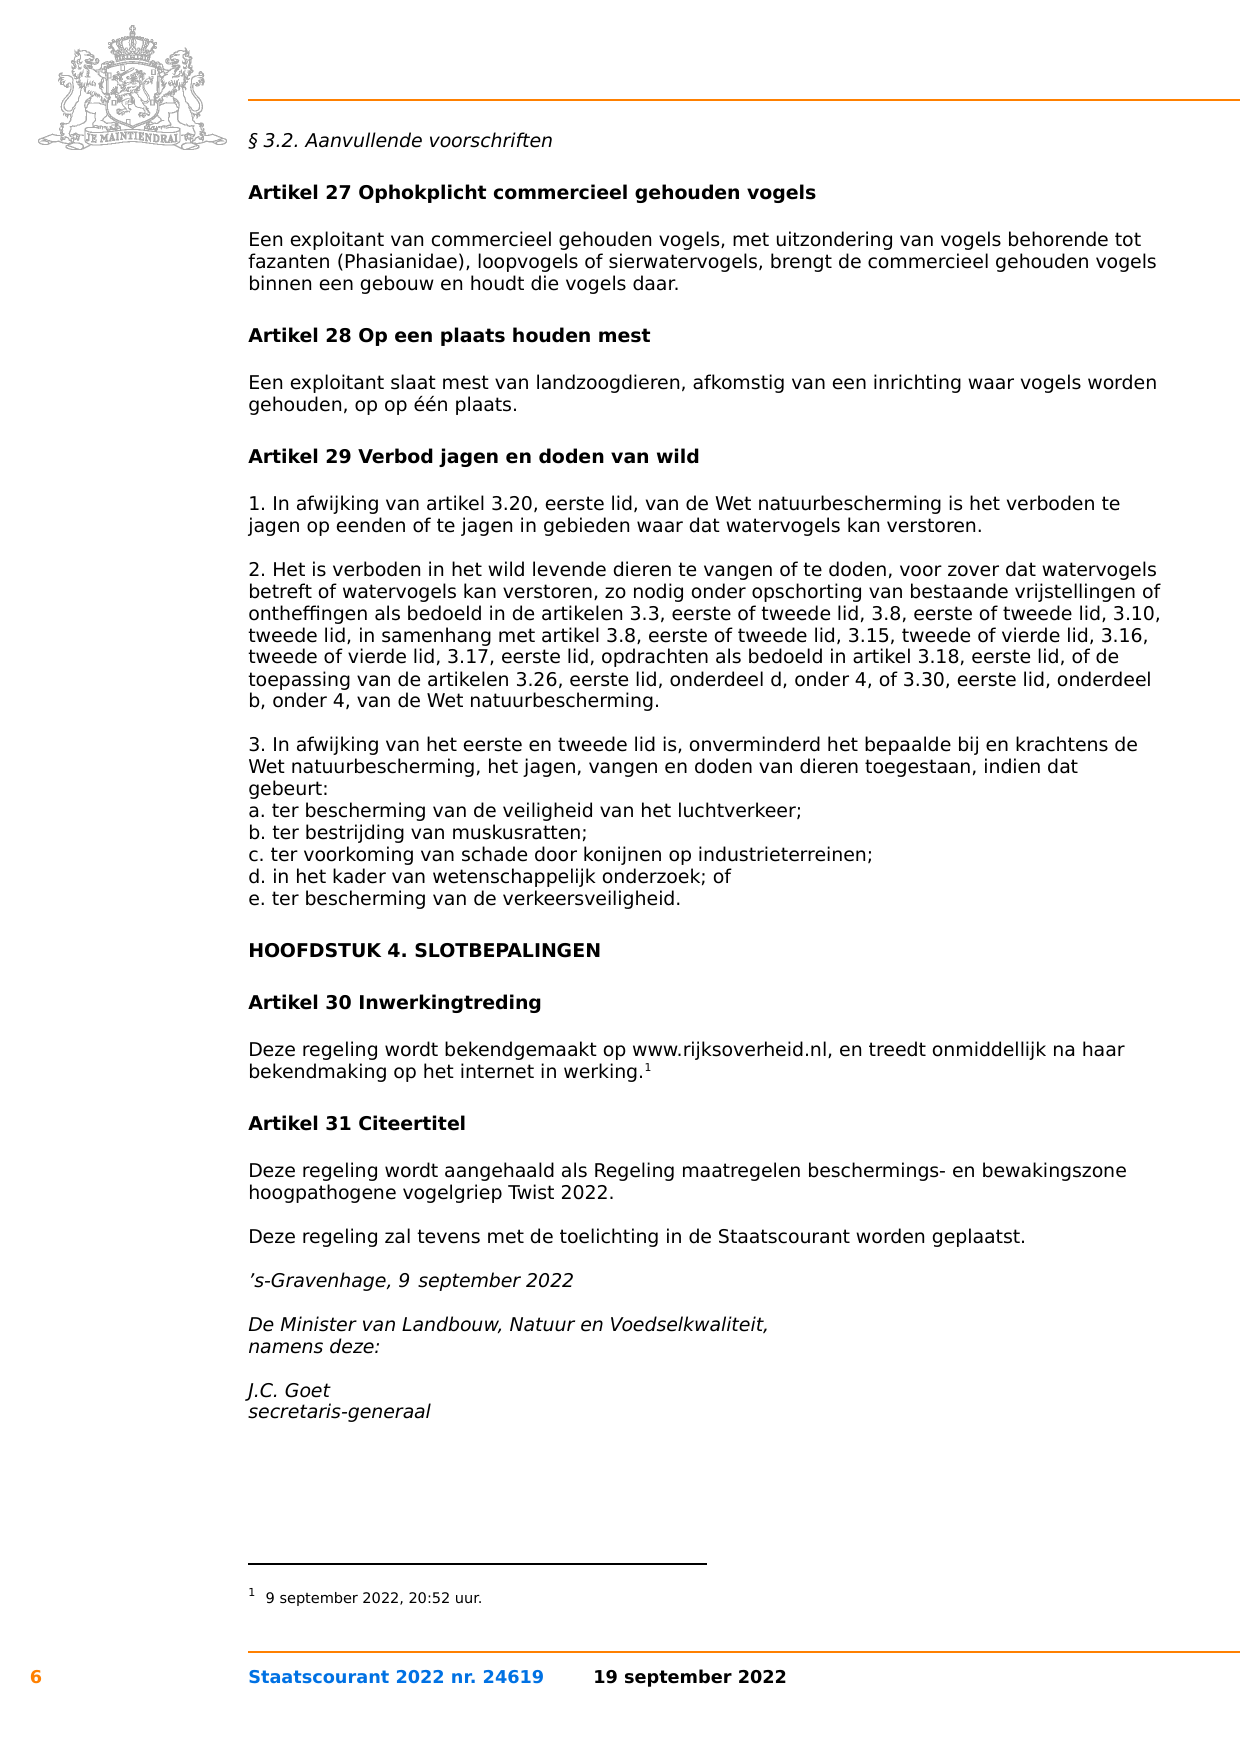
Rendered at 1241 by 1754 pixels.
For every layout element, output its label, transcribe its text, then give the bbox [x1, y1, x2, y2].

subtitle Artikel 31 Citeertitel [248, 1113, 1163, 1135]
text b. ter bestrijding van muskusratten; [248, 822, 1163, 844]
text a. ter bescherming van de veiligheid van het luchtverkeer; [248, 800, 1163, 822]
text d. in het kader van wetenschappelijk onderzoek; of [248, 866, 1163, 888]
text c. ter voorkoming van schade door konijnen op industrieterreinen; [248, 844, 1163, 866]
subtitle Artikel 27 Ophokplicht commercieel gehouden vogels [248, 182, 1163, 204]
text Een exploitant slaat mest van landzoogdieren, afkomstig van een inrichting waar vogels worden gehouden, op op één plaats. [248, 372, 1163, 416]
text 3. In afwijking van het eerste en tweede lid is, onverminderd het bepaalde bij en krachtens de Wet natuurbescherming, het jagen, vangen en doden van dieren toegestaan, indien dat gebeurt: [248, 734, 1163, 800]
text 9 september 2022, 20:52 uur. [248, 1586, 1163, 1608]
subtitle Artikel 29 Verbod jagen en doden van wild [248, 446, 1163, 468]
text Deze regeling wordt aangehaald als Regeling maatregelen beschermings- en bewakingszone hoogpathogene vogelgriep Twist 2022. [248, 1160, 1163, 1204]
text 1. In afwijking van artikel 3.20, eerste lid, van de Wet natuurbescherming is het verboden te jagen op eenden of te jagen in gebieden waar dat watervogels kan verstoren. [248, 493, 1163, 537]
text De Minister van Landbouw, Natuur en Voedselkwaliteit, namens deze: J.C. Goet secretaris-generaal [248, 1313, 1163, 1423]
text 2. Het is verboden in het wild levende dieren te vangen of te doden, voor zover dat watervogels betreft of watervogels kan verstoren, zo nodig onder opschorting van bestaande vrijstellingen of ontheffingen als bedoeld in de artikelen 3.3, eerste of tweede lid, 3.8, eerste of tweede lid, 3.10, tweede lid, in samenhang met artikel 3.8, eerste of tweede lid, 3.15, tweede of vierde lid, 3.16, tweede of vierde lid, 3.17, eerste lid, opdrachten als bedoeld in artikel 3.18, eerste lid, of de toepassing van de artikelen 3.26, eerste lid, onderdeel d, onder 4, of 3.30, eerste lid, onderdeel b, onder 4, van de Wet natuurbescherming. [248, 558, 1163, 712]
subtitle Artikel 30 Inwerkingtreding [248, 992, 1163, 1014]
text Een exploitant van commercieel gehouden vogels, met uitzondering van vogels behorende tot fazanten (Phasianidae), loopvogels of sierwatervogels, brengt de commercieel gehouden vogels binnen een gebouw en houdt die vogels daar. [248, 229, 1163, 295]
text e. ter bescherming van de verkeersveiligheid. [248, 888, 1163, 910]
subtitle Artikel 28 Op een plaats houden mest [248, 325, 1163, 347]
text Deze regeling wordt bekendgemaakt op www.rijksoverheid.nl, en treedt onmiddellijk na haar bekendmaking op het internet in werking. [248, 1039, 1163, 1083]
text ’s-Gravenhage, 9 september 2022 [248, 1270, 1163, 1292]
subtitle HOOFDSTUK 4. SLOTBEPALINGEN [248, 940, 1163, 962]
picture [38, 25, 227, 150]
subtitle § 3.2. Aanvullende voorschriften [248, 130, 1163, 152]
text Deze regeling zal tevens met de toelichting in de Staatscourant worden geplaatst. [248, 1226, 1163, 1248]
